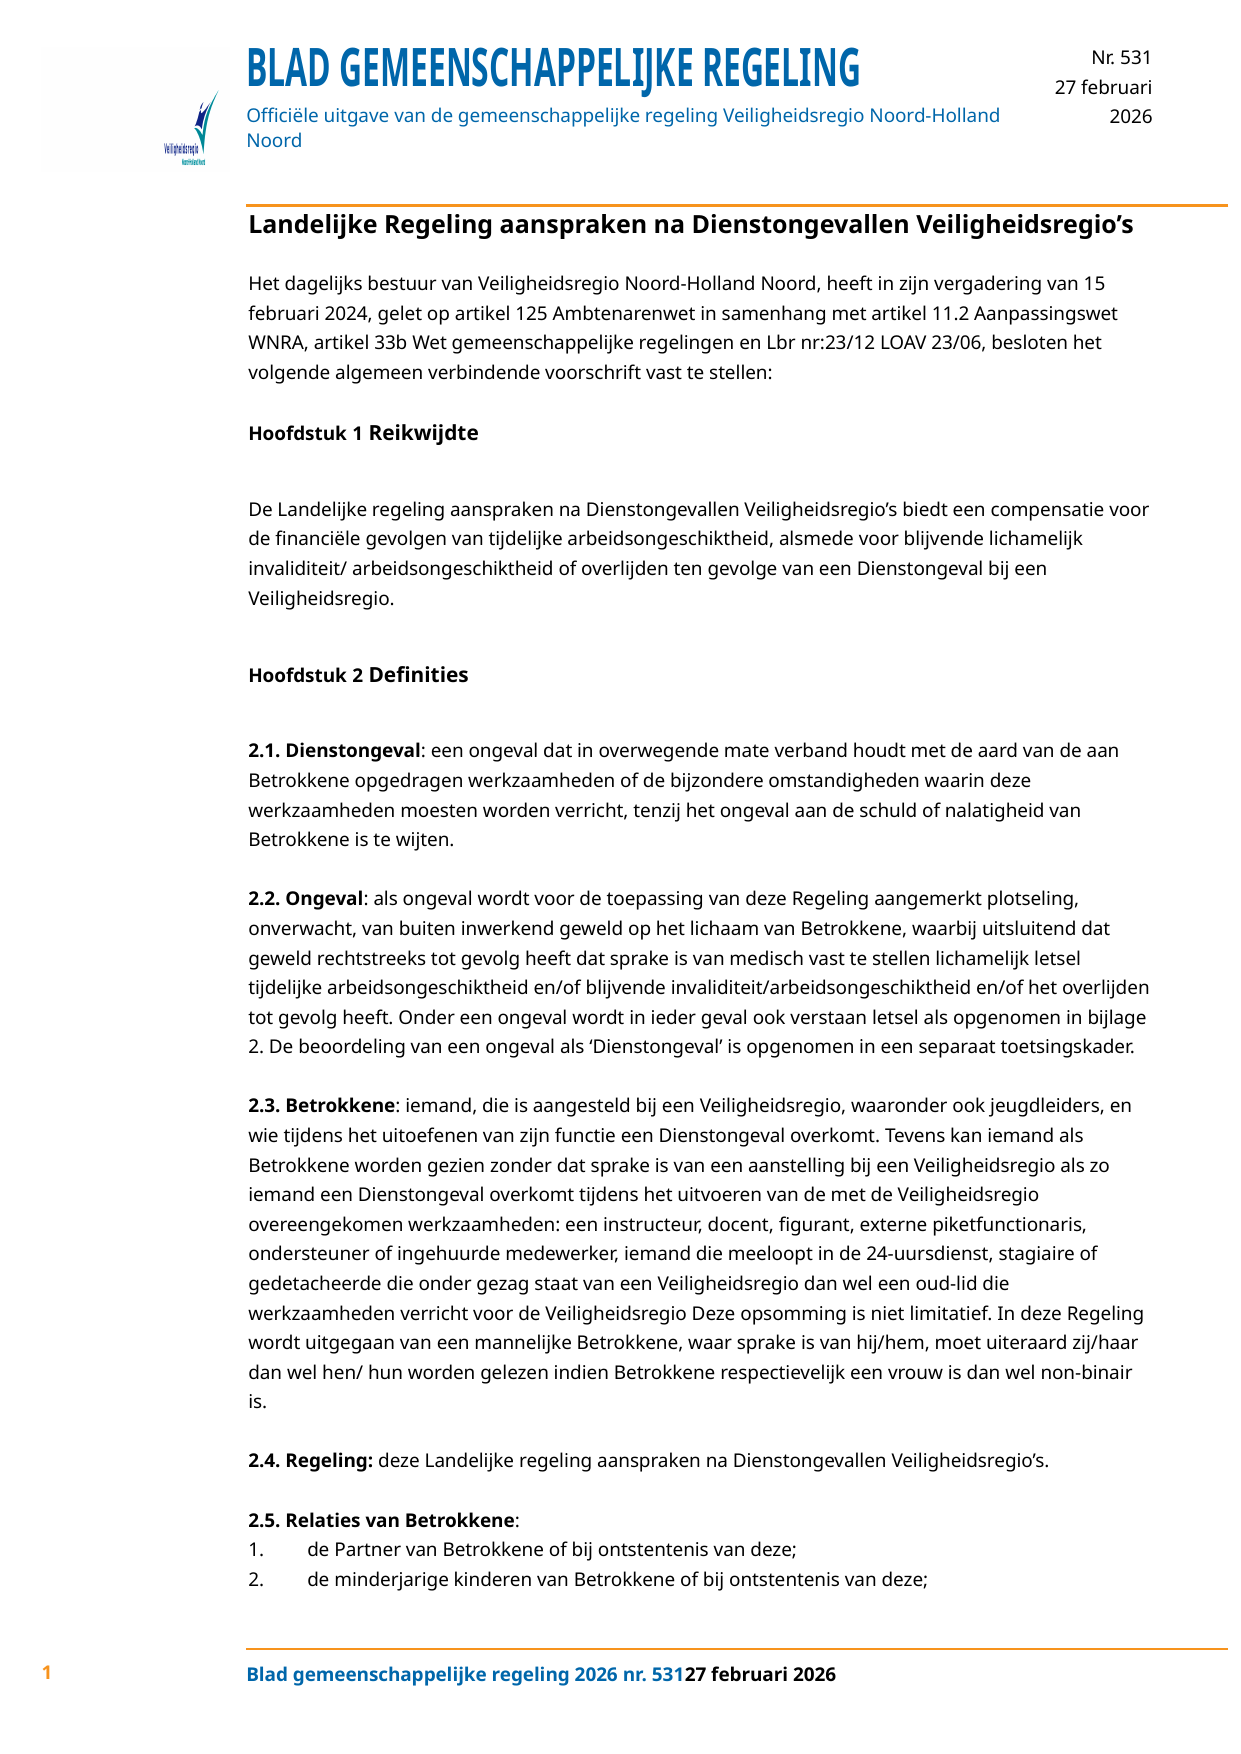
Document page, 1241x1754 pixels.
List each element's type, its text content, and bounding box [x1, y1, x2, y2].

list de minderjarige kinderen van Betrokkene of bij ontstentenis van deze; [248, 1566, 1152, 1592]
text Landelijke Regeling aanspraken na Dienstongevallen Veiligheidsregio’s [248, 207, 1152, 241]
text 2.1. Dienstongeval: een ongeval dat in overwegende mate verband houdt met de aard van de aan Betrokkene opgedragen werkzaamheden of de bijzondere omstandigheden waarin deze werkzaamheden moesten worden verricht, tenzij het ongeval aan de schuld of nalatigheid van Betrokkene is te wijten. [248, 738, 1152, 852]
text 2.3. Betrokkene: iemand, die is aangesteld bij een Veiligheidsregio, waaronder ook jeugdleiders, en wie tijdens het uitoefenen van zijn functie een Dienstongeval overkomt. Tevens kan iemand als Betrokkene worden gezien zonder dat sprake is van een aanstelling bij een Veiligheidsregio als zo iemand een Dienstongeval overkomt tijdens het uitvoeren van de met de Veiligheidsregio overeengekomen werkzaamheden: een instructeur, docent, figurant, externe piketfunctionaris, ondersteuner of ingehuurde medewerker, iemand die meeloopt in de 24-uursdienst, stagiaire of gedetacheerde die onder gezag staat van een Veiligheidsregio dan wel een oud-lid die werkzaamheden verricht voor de Veiligheidsregio Deze opsomming is niet limitatief. In deze Regeling wordt uitgegaan van een mannelijke Betrokkene, waar sprake is van hij/hem, moet uiteraard zij/haar dan wel hen/ hun worden gelezen indien Betrokkene respectievelijk een vrouw is dan wel non-binair is. [248, 1093, 1152, 1414]
text 2.5. Relaties van Betrokkene: [248, 1507, 1152, 1532]
picture [41, 47, 231, 172]
list de Partner van Betrokkene of bij ontstentenis van deze; [248, 1536, 1152, 1562]
text Hoofdstuk 1 Reikwijdte [248, 418, 1152, 447]
text 2.2. Ongeval: als ongeval wordt voor de toepassing van deze Regeling aangemerkt plotseling, onverwacht, van buiten inwerkend geweld op het lichaam van Betrokkene, waarbij uitsluitend dat geweld rechtstreeks tot gevolg heeft dat sprake is van medisch vast te stellen lichamelijk letsel tijdelijke arbeidsongeschiktheid en/of blijvende invaliditeit/arbeidsongeschiktheid en/of het overlijden tot gevolg heeft. Onder een ongeval wordt in ieder geval ook verstaan letsel als opgenomen in bijlage 2. De beoordeling van een ongeval als ‘Dienstongeval’ is opgenomen in een separaat toetsingskader. [248, 886, 1152, 1059]
text 2.4. Regeling: deze Landelijke regeling aanspraken na Dienstongevallen Veiligheidsregio’s. [248, 1448, 1152, 1473]
text Het dagelijks bestuur van Veiligheidsregio Noord-Holland Noord, heeft in zijn vergadering van 15 februari 2024, gelet op artikel 125 Ambtenarenwet in samenhang met artikel 11.2 Aanpassingswet WNRA, artikel 33b Wet gemeenschappelijke regelingen en Lbr nr:23/12 LOAV 23/06, besloten het volgende algemeen verbindende voorschrift vast te stellen: [248, 270, 1152, 385]
text Hoofdstuk 2 Definities [248, 660, 1152, 688]
text De Landelijke regeling aanspraken na Dienstongevallen Veiligheidsregio’s biedt een compensatie voor de financiële gevolgen van tijdelijke arbeidsongeschiktheid, alsmede voor blijvende lichamelijk invaliditeit/ arbeidsongeschiktheid of overlijden ten gevolge van een Dienstongeval bij een Veiligheidsregio. [248, 496, 1152, 610]
